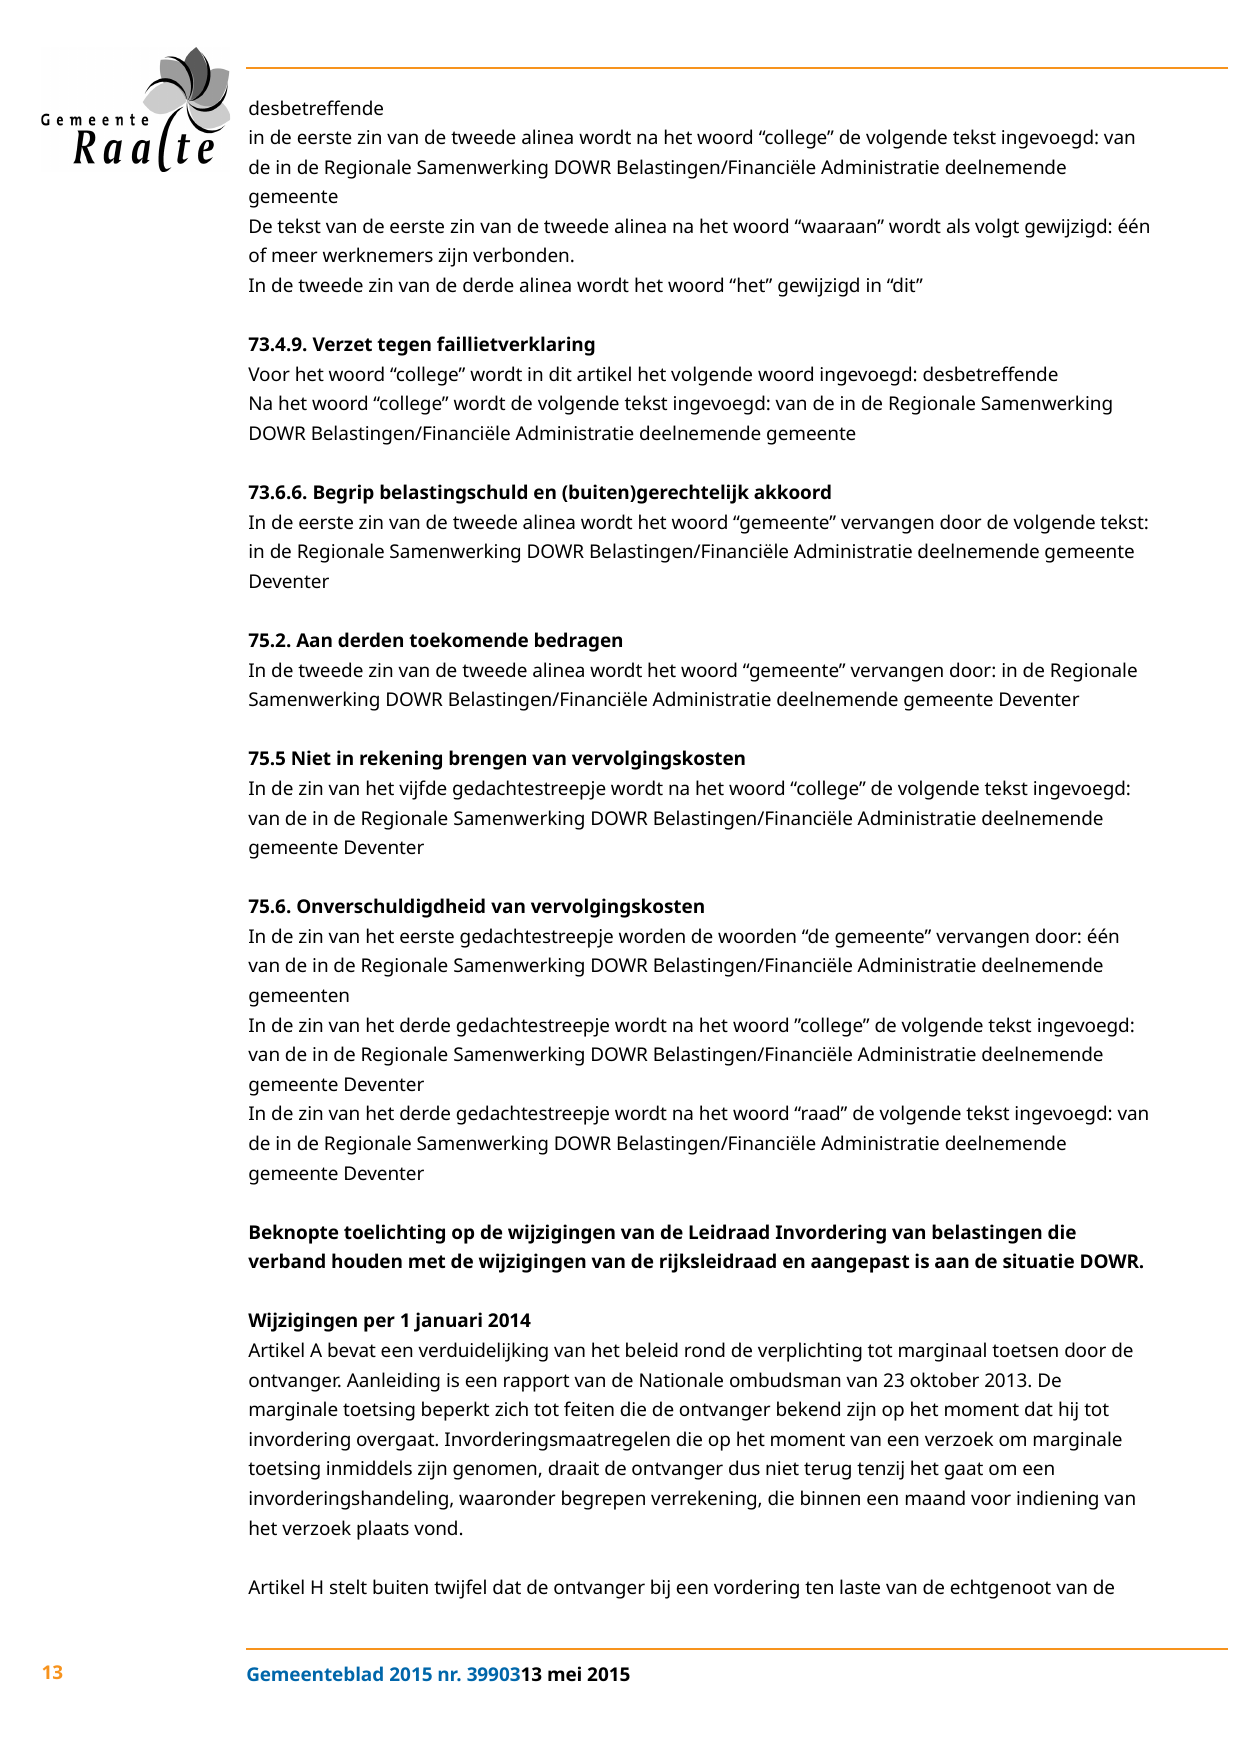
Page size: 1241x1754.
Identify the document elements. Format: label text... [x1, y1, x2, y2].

text Artikel A bevat een verduidelijking van het beleid rond de verplichting tot marginaal toetsen door de ontvanger. Aanleiding is een rapport van de Nationale ombudsman van 23 oktober 2013. De marginale toetsing beperkt zich tot feiten die de ontvanger bekend zijn op het moment dat hij tot invordering overgaat. Invorderingsmaatregelen die op het moment van een verzoek om marginale toetsing inmiddels zijn genomen, draait de ontvanger dus niet terug tenzij het gaat om een invorderingshandeling, waaronder begrepen verrekening, die binnen een maand voor indiening van het verzoek plaats vond. [248, 1337, 1152, 1541]
text Wijzigingen per 1 januari 2014 [248, 1308, 1152, 1333]
text Artikel H stelt buiten twijfel dat de ontvanger bij een vordering ten laste van de echtgenoot van de [248, 1574, 1152, 1600]
text Voor het woord “college” wordt in dit artikel het volgende woord ingevoegd: desbetreffende [248, 361, 1152, 387]
text 73.6.6. Begrip belastingschuld en (buiten)gerechtelijk akkoord [248, 479, 1152, 505]
text 75.5 Niet in rekening brengen van vervolgingskosten [248, 746, 1152, 771]
text In de eerste zin van de tweede alinea wordt het woord “gemeente” vervangen door de volgende tekst: in de Regionale Samenwerking DOWR Belastingen/Financiële Administratie deelnemende gemeente Deventer [248, 509, 1152, 594]
text In de tweede zin van de derde alinea wordt het woord “het” gewijzigd in “dit” [248, 272, 1152, 298]
text De tekst van de eerste zin van de tweede alinea na het woord “waaraan” wordt als volgt gewijzigd: één of meer werknemers zijn verbonden. [248, 213, 1152, 268]
text desbetreffende [248, 95, 1152, 121]
text 75.2. Aan derden toekomende bedragen [248, 627, 1152, 653]
text In de zin van het derde gedachtestreepje wordt na het woord “raad” de volgende tekst ingevoegd: van de in de Regionale Samenwerking DOWR Belastingen/Financiële Administratie deelnemende gemeente Deventer [248, 1101, 1152, 1186]
text in de eerste zin van de tweede alinea wordt na het woord “college” de volgende tekst ingevoegd: van de in de Regionale Samenwerking DOWR Belastingen/Financiële Administratie deelnemende gemeente [248, 124, 1152, 209]
picture [41, 47, 231, 172]
text In de zin van het derde gedachtestreepje wordt na het woord ”college” de volgende tekst ingevoegd: van de in de Regionale Samenwerking DOWR Belastingen/Financiële Administratie deelnemende gemeente Deventer [248, 1012, 1152, 1097]
text In de zin van het eerste gedachtestreepje worden de woorden “de gemeente” vervangen door: één van de in de Regionale Samenwerking DOWR Belastingen/Financiële Administratie deelnemende gemeenten [248, 923, 1152, 1008]
text In de tweede zin van de tweede alinea wordt het woord “gemeente” vervangen door: in de Regionale Samenwerking DOWR Belastingen/Financiële Administratie deelnemende gemeente Deventer [248, 657, 1152, 712]
text 73.4.9. Verzet tegen faillietverklaring [248, 331, 1152, 357]
text In de zin van het vijfde gedachtestreepje wordt na het woord “college” de volgende tekst ingevoegd: van de in de Regionale Samenwerking DOWR Belastingen/Financiële Administratie deelnemende gemeente Deventer [248, 775, 1152, 860]
text 75.6. Onverschuldigdheid van vervolgingskosten [248, 893, 1152, 919]
text Na het woord “college” wordt de volgende tekst ingevoegd: van de in de Regionale Samenwerking DOWR Belastingen/Financiële Administratie deelnemende gemeente [248, 391, 1152, 446]
text Beknopte toelichting op de wijzigingen van de Leidraad Invordering van belastingen die verband houden met de wijzigingen van de rijksleidraad en aangepast is aan de situatie DOWR. [248, 1219, 1152, 1274]
